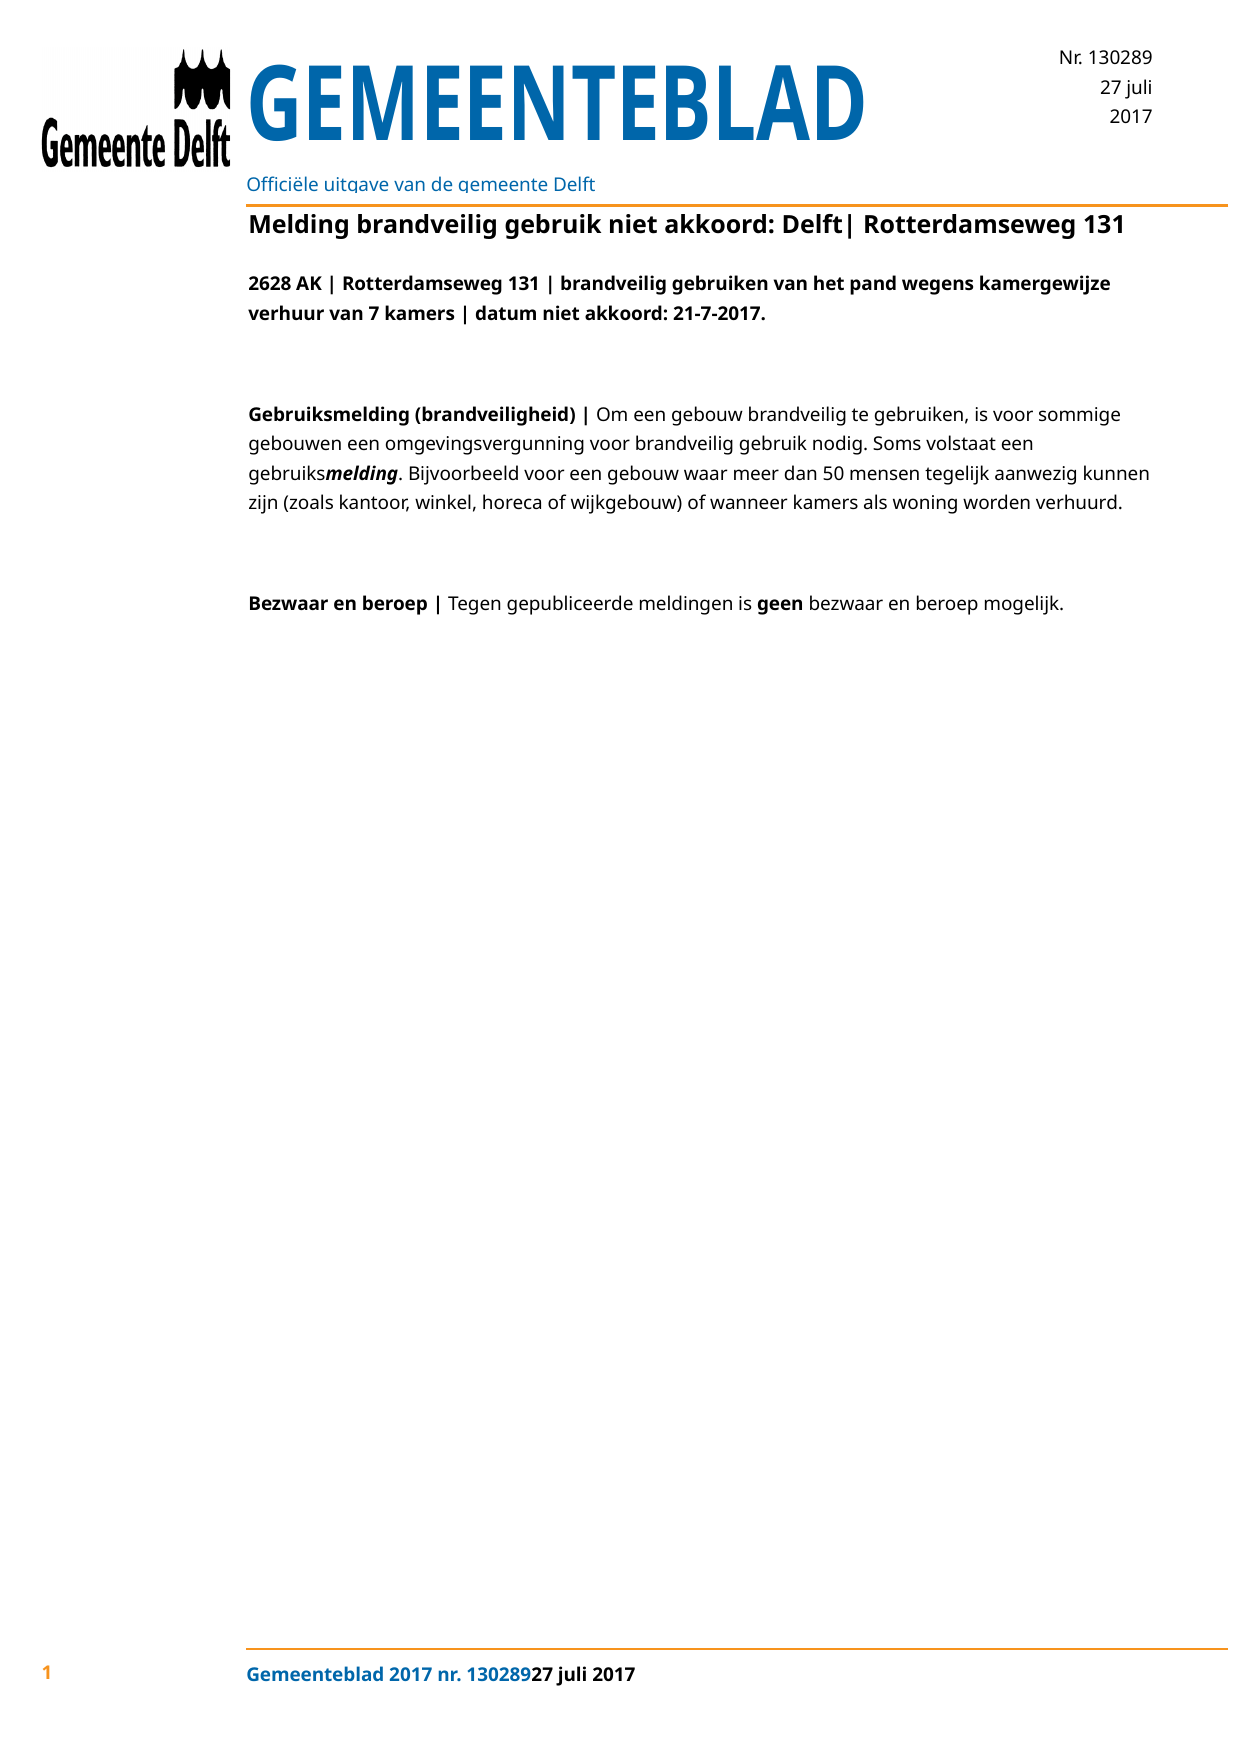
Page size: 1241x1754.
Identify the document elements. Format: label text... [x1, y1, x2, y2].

text Bezwaar en beroep | Tegen gepubliceerde meldingen is geen bezwaar en beroep mogelijk. [248, 590, 1152, 616]
picture [41, 47, 231, 172]
text Gebruiksmelding (brandveiligheid) | Om een gebouw brandveilig te gebruiken, is voor sommige gebouwen een omgevingsvergunning voor brandveilig gebruik nodig. Soms volstaat een gebruiksmelding. Bijvoorbeeld voor een gebouw waar meer dan 50 mensen tegelijk aanwezig kunnen zijn (zoals kantoor, winkel, horeca of wijkgebouw) of wanneer kamers als woning worden verhuurd. [248, 401, 1152, 515]
text 2628 AK | Rotterdamseweg 131 | brandveilig gebruiken van het pand wegens kamergewijze verhuur van 7 kamers | datum niet akkoord: 21-7-2017. [248, 270, 1152, 326]
text Melding brandveilig gebruik niet akkoord: Delft| Rotterdamseweg 131 [248, 207, 1152, 241]
